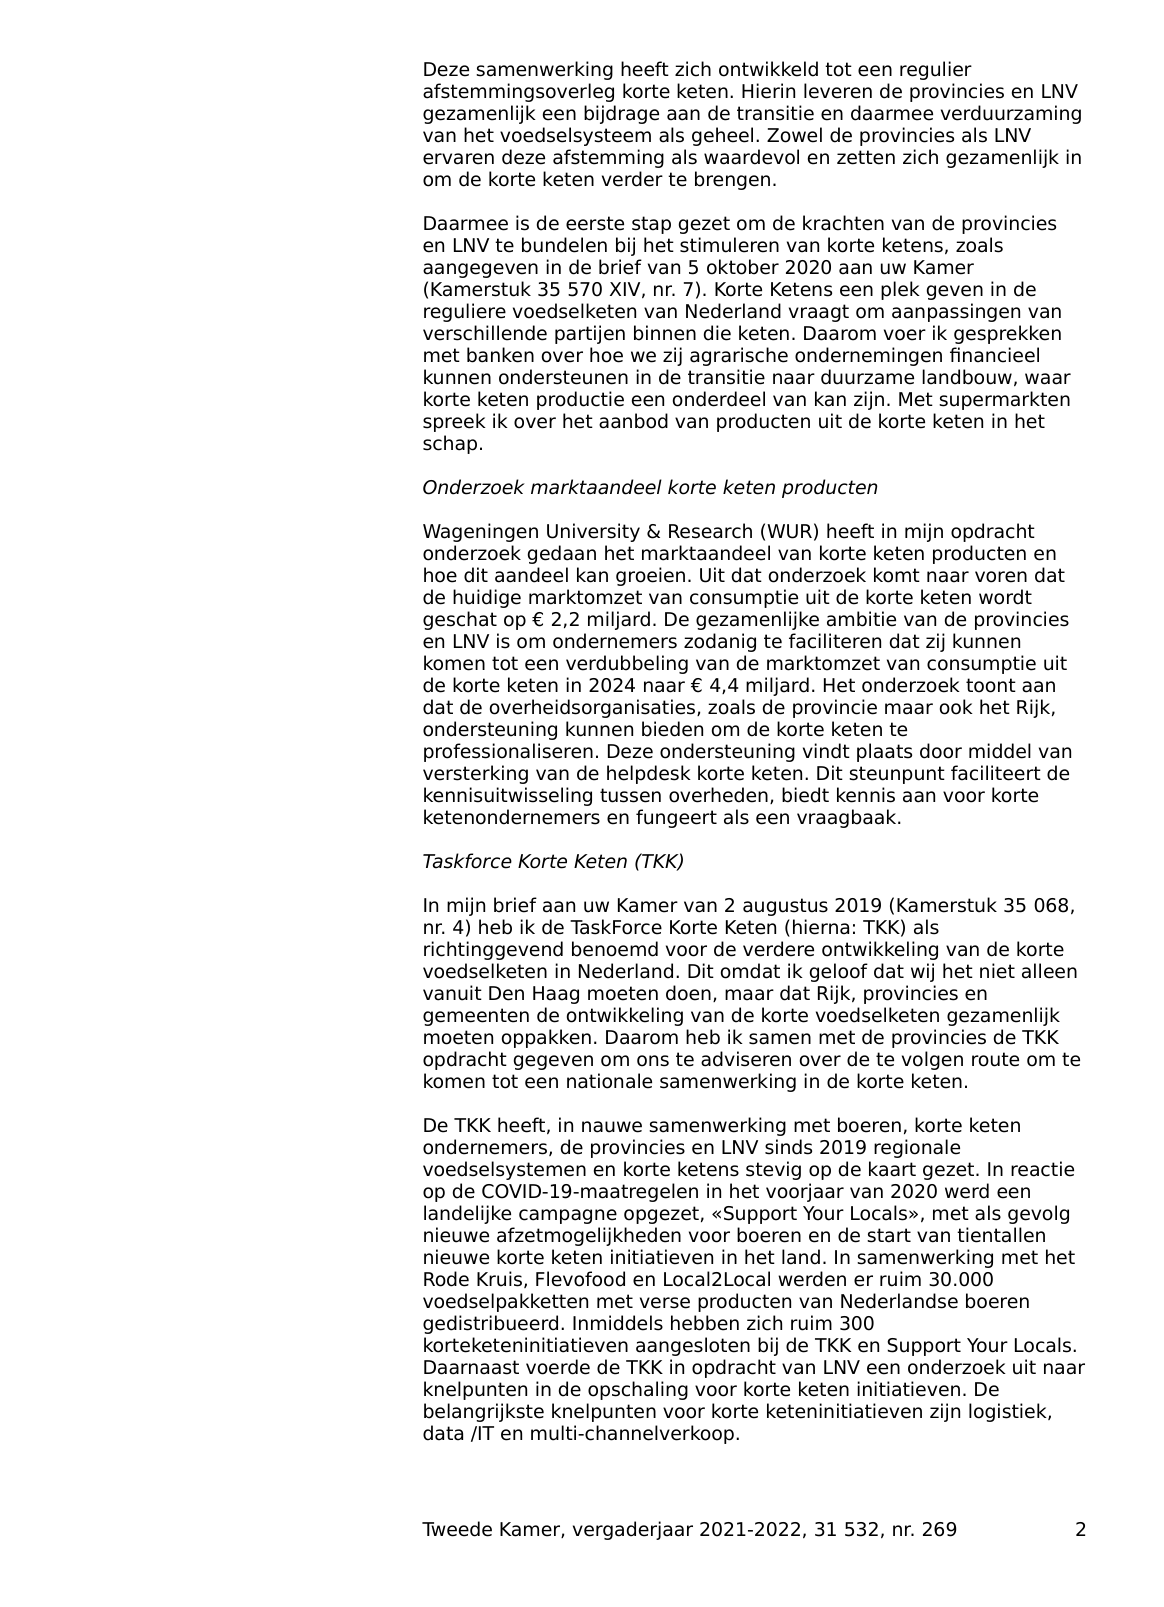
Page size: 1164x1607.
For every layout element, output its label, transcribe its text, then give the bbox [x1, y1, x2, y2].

subtitle Onderzoek marktaandeel korte keten producten [422, 477, 1087, 499]
subtitle Taskforce Korte Keten (TKK) [422, 851, 1087, 873]
text Wageningen University & Research (WUR) heeft in mijn opdracht onderzoek gedaan het marktaandeel van korte keten producten en hoe dit aandeel kan groeien. Uit dat onderzoek komt naar voren dat de huidige marktomzet van consumptie uit de korte keten wordt geschat op € 2,2 miljard. De gezamenlijke ambitie van de provincies en LNV is om ondernemers zodanig te faciliteren dat zij kunnen komen tot een verdubbeling van de marktomzet van consumptie uit de korte keten in 2024 naar € 4,4 miljard. Het onderzoek toont aan dat de overheidsorganisaties, zoals de provincie maar ook het Rijk, ondersteuning kunnen bieden om de korte keten te professionaliseren. Deze ondersteuning vindt plaats door middel van versterking van de helpdesk korte keten. Dit steunpunt faciliteert de kennisuitwisseling tussen overheden, biedt kennis aan voor korte ketenondernemers en fungeert als een vraagbaak. [422, 521, 1087, 829]
text Daarmee is de eerste stap gezet om de krachten van de provincies en LNV te bundelen bij het stimuleren van korte ketens, zoals aangegeven in de brief van 5 oktober 2020 aan uw Kamer (Kamerstuk 35 570 XIV, nr. 7). Korte Ketens een plek geven in de reguliere voedselketen van Nederland vraagt om aanpassingen van verschillende partijen binnen die keten. Daarom voer ik gesprekken met banken over hoe we zij agrarische ondernemingen financieel kunnen ondersteunen in de transitie naar duurzame landbouw, waar korte keten productie een onderdeel van kan zijn. Met supermarkten spreek ik over het aanbod van producten uit de korte keten in het schap. [422, 213, 1087, 455]
text In mijn brief aan uw Kamer van 2 augustus 2019 (Kamerstuk 35 068, nr. 4) heb ik de TaskForce Korte Keten (hierna: TKK) als richtinggevend benoemd voor de verdere ontwikkeling van de korte voedselketen in Nederland. Dit omdat ik geloof dat wij het niet alleen vanuit Den Haag moeten doen, maar dat Rijk, provincies en gemeenten de ontwikkeling van de korte voedselketen gezamenlijk moeten oppakken. Daarom heb ik samen met de provincies de TKK opdracht gegeven om ons te adviseren over de te volgen route om te komen tot een nationale samenwerking in de korte keten. [422, 895, 1087, 1093]
text De TKK heeft, in nauwe samenwerking met boeren, korte keten ondernemers, de provincies en LNV sinds 2019 regionale voedselsystemen en korte ketens stevig op de kaart gezet. In reactie op de COVID-19-maatregelen in het voorjaar van 2020 werd een landelijke campagne opgezet, «Support Your Locals», met als gevolg nieuwe afzetmogelijkheden voor boeren en de start van tientallen nieuwe korte keten initiatieven in het land. In samenwerking met het Rode Kruis, Flevofood en Local2Local werden er ruim 30.000 voedselpakketten met verse producten van Nederlandse boeren gedistribueerd. Inmiddels hebben zich ruim 300 korteketeninitiatieven aangesloten bij de TKK en Support Your Locals. Daarnaast voerde de TKK in opdracht van LNV een onderzoek uit naar knelpunten in de opschaling voor korte keten initiatieven. De belangrijkste knelpunten voor korte keteninitiatieven zijn logistiek, data /IT en multi-channelverkoop. [422, 1115, 1087, 1445]
text Deze samenwerking heeft zich ontwikkeld tot een regulier afstemmingsoverleg korte keten. Hierin leveren de provincies en LNV gezamenlijk een bijdrage aan de transitie en daarmee verduurzaming van het voedselsysteem als geheel. Zowel de provincies als LNV ervaren deze afstemming als waardevol en zetten zich gezamenlijk in om de korte keten verder te brengen. [422, 59, 1087, 191]
